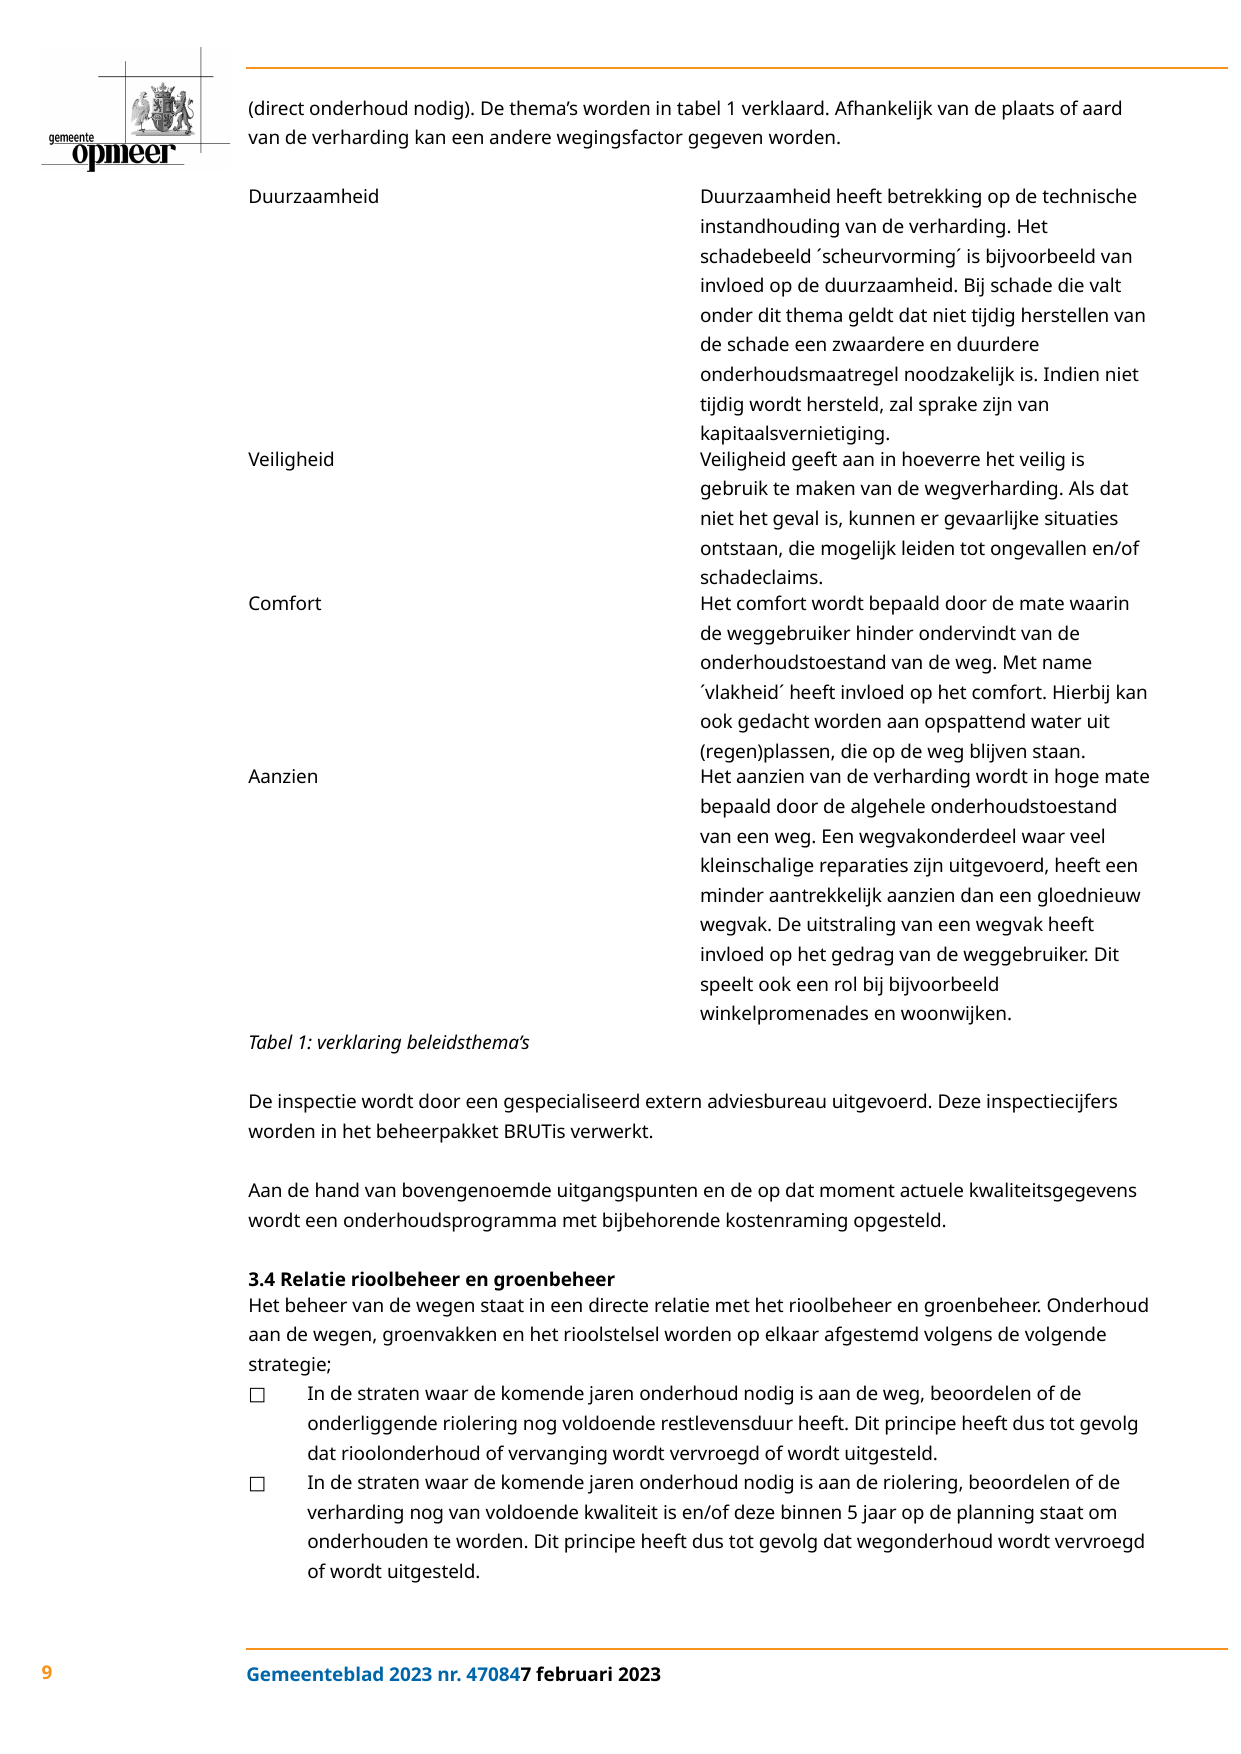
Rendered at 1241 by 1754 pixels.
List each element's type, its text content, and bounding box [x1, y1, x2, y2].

text (direct onderhoud nodig). De thema’s worden in tabel 1 verklaard. Afhankelijk van de plaats of aard van de verharding kan een andere wegingsfactor gegeven worden. [248, 95, 1152, 150]
list In de straten waar de komende jaren onderhoud nodig is aan de riolering, beoordelen of de verharding nog van voldoende kwaliteit is en/of deze binnen 5 jaar op de planning staat om onderhouden te worden. Dit principe heeft dus tot gevolg dat wegonderhoud wordt vervroegd of wordt uitgesteld. [248, 1469, 1152, 1584]
table_cell Veiligheid geeft aan in hoeverre het veilig is gebruik te maken van de wegverharding. Als dat niet het geval is, kunnen er gevaarlijke situaties ontstaan, die mogelijk leiden tot ongevallen en/of schadeclaims. [700, 446, 1152, 590]
list In de straten waar de komende jaren onderhoud nodig is aan de weg, beoordelen of de onderliggende riolering nog voldoende restlevensduur heeft. Dit principe heeft dus tot gevolg dat rioolonderhoud of vervanging wordt vervroegd of wordt uitgesteld. [248, 1381, 1152, 1465]
picture [41, 47, 231, 172]
text Tabel 1: verklaring beleidsthema’s [248, 1029, 1152, 1055]
text De inspectie wordt door een gespecialiseerd extern adviesbureau uitgevoerd. Deze inspectiecijfers worden in het beheerpakket BRUTis verwerkt. [248, 1088, 1152, 1144]
text 3.4 Relatie rioolbeheer en groenbeheer [248, 1266, 1152, 1292]
table_cell Het comfort wordt bepaald door de mate waarin de weggebruiker hinder ondervindt van de onderhoudstoestand van de weg. Met name ´vlakheid´ heeft invloed op het comfort. Hierbij kan ook gedacht worden aan opspattend water uit (regen)plassen, die op de weg blijven staan. [700, 590, 1152, 764]
table_header Duurzaamheid [248, 184, 700, 446]
table_cell Het aanzien van de verharding wordt in hoge mate bepaald door de algehele onderhoudstoestand van een weg. Een wegvakonderdeel waar veel kleinschalige reparaties zijn uitgevoerd, heeft een minder aantrekkelijk aanzien dan een gloednieuw wegvak. De uitstraling van een wegvak heeft invloed op het gedrag van de weggebruiker. Dit speelt ook een rol bij bijvoorbeeld winkelpromenades en woonwijken. [700, 764, 1152, 1026]
table_cell Aanzien [248, 764, 700, 1026]
table_cell Veiligheid [248, 446, 700, 590]
text Het beheer van de wegen staat in een directe relatie met het rioolbeheer en groenbeheer. Onderhoud aan de wegen, groenvakken en het rioolstelsel worden op elkaar afgestemd volgens de volgende strategie; [248, 1292, 1152, 1377]
text Aan de hand van bovengenoemde uitgangspunten en de op dat moment actuele kwaliteitsgegevens wordt een onderhoudsprogramma met bijbehorende kostenraming opgesteld. [248, 1177, 1152, 1233]
table_header Duurzaamheid heeft betrekking op de technische instandhouding van de verharding. Het schadebeeld ´scheurvorming´ is bijvoorbeeld van invloed op de duurzaamheid. Bij schade die valt onder dit thema geldt dat niet tijdig herstellen van de schade een zwaardere en duurdere onderhoudsmaatregel noodzakelijk is. Indien niet tijdig wordt hersteld, zal sprake zijn van kapitaalsvernietiging. [700, 184, 1152, 446]
table_cell Comfort [248, 590, 700, 764]
